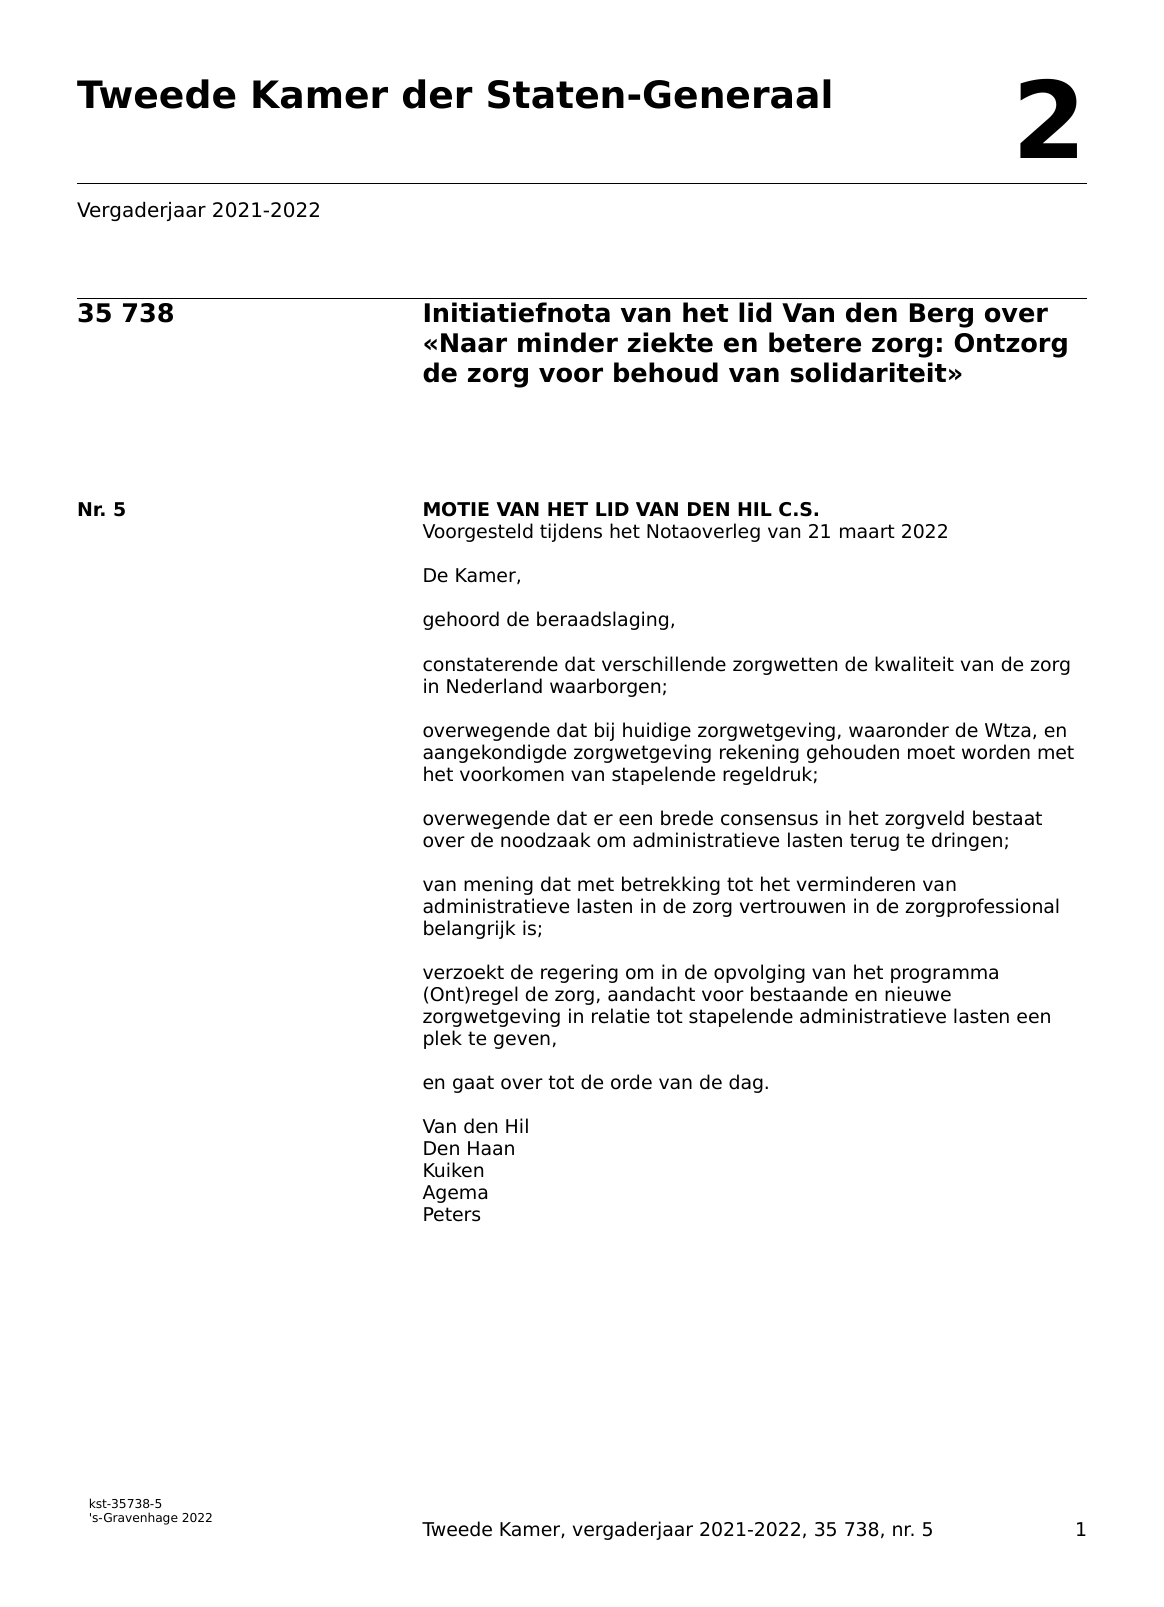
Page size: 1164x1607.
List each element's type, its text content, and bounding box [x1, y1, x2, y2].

text Agema [422, 1182, 1087, 1204]
table_cell Vergaderjaar 2021-2022 [77, 184, 1087, 298]
text Voorgesteld tijdens het Notaoverleg van 21 maart 2022 [422, 521, 1087, 543]
text Peters [422, 1204, 1087, 1226]
subtitle Nr. 5 MOTIE VAN HET LID VAN DEN HIL C.S. [77, 499, 1087, 521]
table_header 2 [886, 59, 1087, 183]
table_header Tweede Kamer der Staten-Generaal [77, 59, 886, 183]
text Den Haan [422, 1138, 1087, 1160]
text 's-Gravenhage 2022 [88, 1511, 323, 1525]
text overwegende dat bij huidige zorgwetgeving, waaronder de Wtza, en aangekondigde zorgwetgeving rekening gehouden moet worden met het voorkomen van stapelende regeldruk; [422, 720, 1087, 786]
text De Kamer, [422, 565, 1087, 587]
text gehoord de beraadslaging, [422, 609, 1087, 631]
text constaterende dat verschillende zorgwetten de kwaliteit van de zorg in Nederland waarborgen; [422, 653, 1087, 697]
text van mening dat met betrekking tot het verminderen van administratieve lasten in de zorg vertrouwen in de zorgprofessional belangrijk is; [422, 874, 1087, 940]
text en gaat over tot de orde van de dag. [422, 1072, 1087, 1094]
subtitle 35 738 Initiatiefnota van het lid Van den Berg over «Naar minder ziekte en betere zorg: Ontzorg de zorg voor behoud van solidariteit» [77, 299, 1087, 388]
text Van den Hil [422, 1116, 1087, 1138]
text Kuiken [422, 1160, 1087, 1182]
text overwegende dat er een brede consensus in het zorgveld bestaat over de noodzaak om administratieve lasten terug te dringen; [422, 808, 1087, 852]
text verzoekt de regering om in de opvolging van het programma (Ont)regel de zorg, aandacht voor bestaande en nieuwe zorgwetgeving in relatie tot stapelende administratieve lasten een plek te geven, [422, 962, 1087, 1050]
text kst-35738-5 [88, 1497, 323, 1511]
